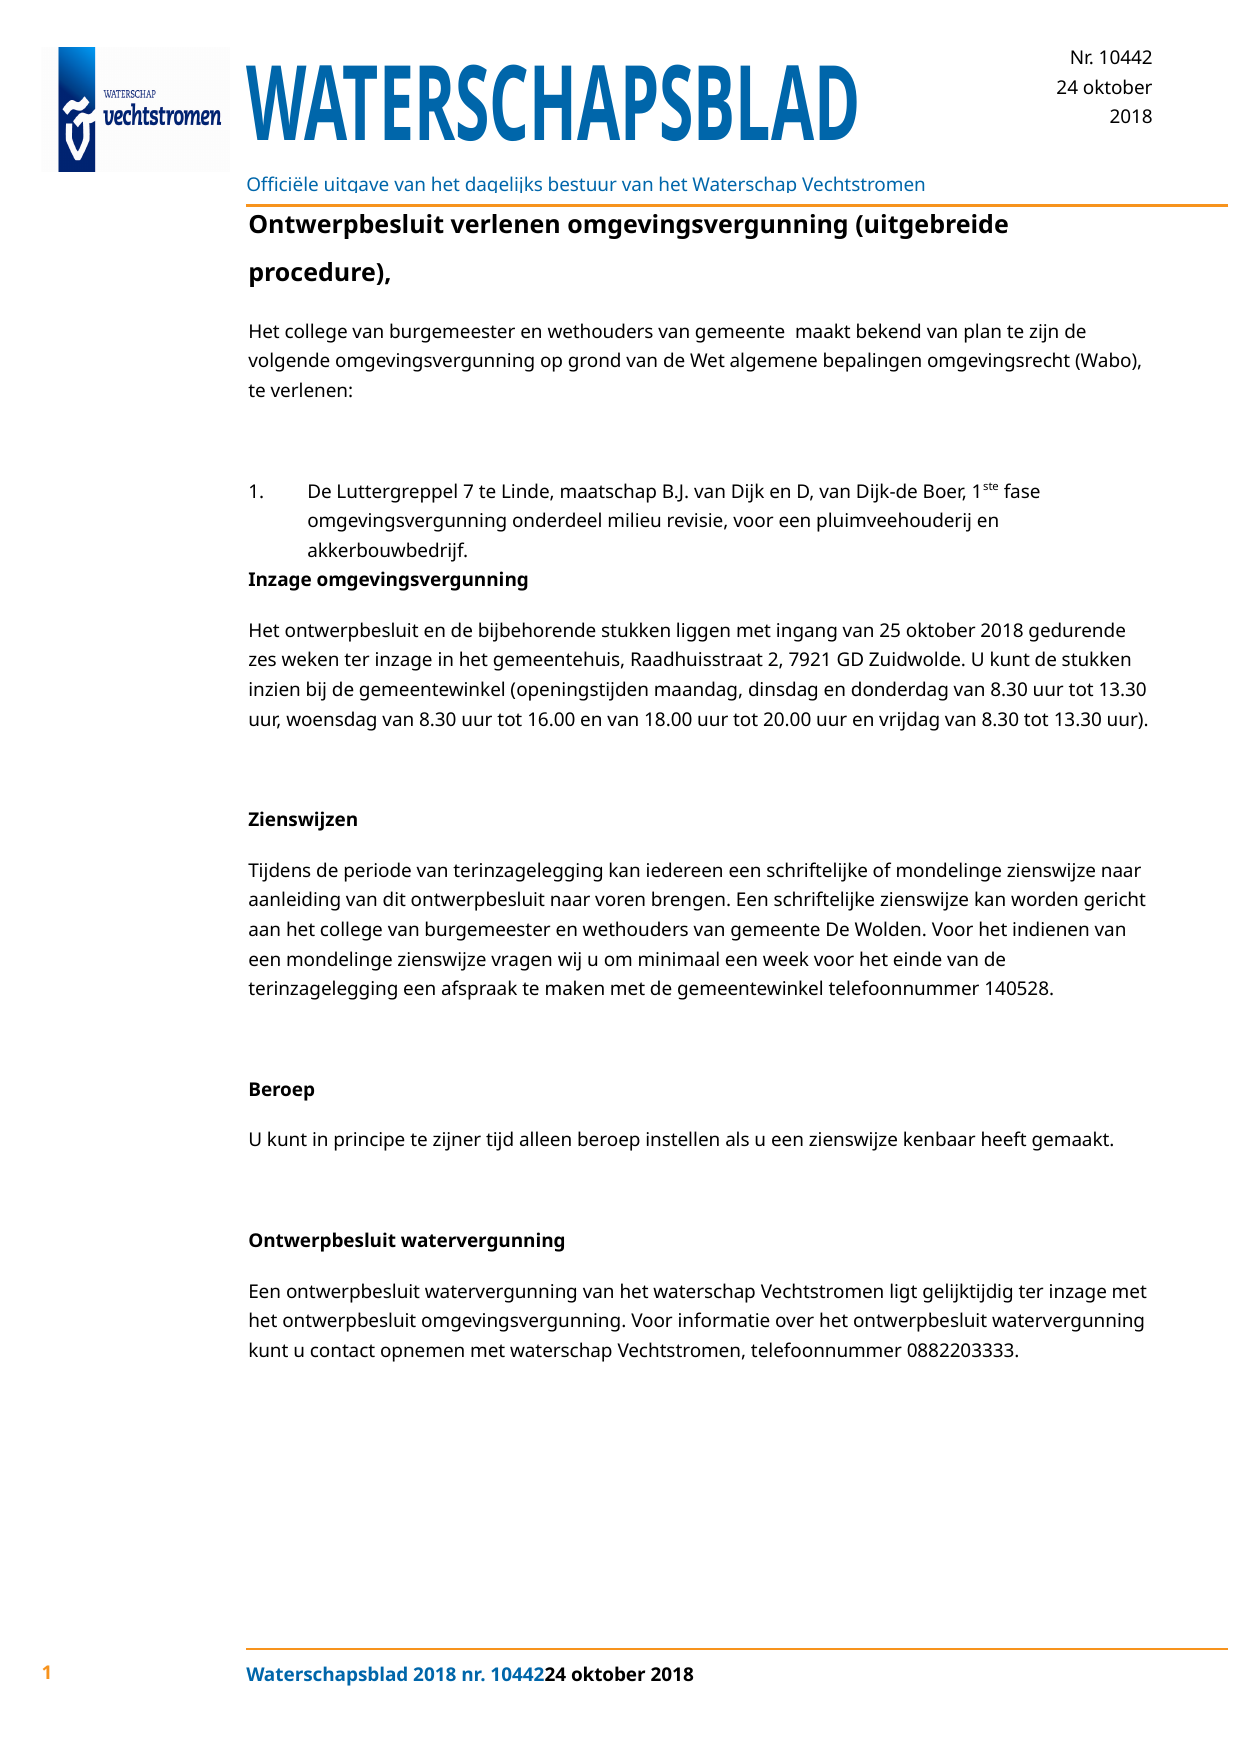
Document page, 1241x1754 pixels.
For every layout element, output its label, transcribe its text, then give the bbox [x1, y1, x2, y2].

picture [41, 47, 231, 172]
text Zienswijzen [248, 807, 1152, 832]
text Het ontwerpbesluit en de bijbehorende stukken liggen met ingang van 25 oktober 2018 gedurende zes weken ter inzage in het gemeentehuis, Raadhuisstraat 2, 7921 GD Zuidwolde. U kunt de stukken inzien bij de gemeentewinkel (openingstijden maandag, dinsdag en donderdag van 8.30 uur tot 13.30 uur, woensdag van 8.30 uur tot 16.00 en van 18.00 uur tot 20.00 uur en vrijdag van 8.30 tot 13.30 uur). [248, 617, 1152, 732]
text U kunt in principe te zijner tijd alleen beroep instellen als u een zienswijze kenbaar heeft gemaakt. [248, 1127, 1152, 1152]
list De Luttergreppel 7 te Linde, maatschap B.J. van Dijk en D, van Dijk-de Boer, 1ste fase omgevingsvergunning onderdeel milieu revisie, voor een pluimveehouderij en akkerbouwbedrijf. [248, 478, 1152, 563]
text Tijdens de periode van terinzagelegging kan iedereen een schriftelijke of mondelinge zienswijze naar aanleiding van dit ontwerpbesluit naar voren brengen. Een schriftelijke zienswijze kan worden gericht aan het college van burgemeester en wethouders van gemeente De Wolden. Voor het indienen van een mondelinge zienswijze vragen wij u om minimaal een week voor het einde van de terinzagelegging een afspraak te maken met de gemeentewinkel telefoonnummer 140528. [248, 857, 1152, 1001]
text Ontwerpbesluit verlenen omgevingsvergunning (uitgebreide procedure), [248, 207, 1152, 288]
text Beroep [248, 1076, 1152, 1102]
text Inzage omgevingsvergunning [248, 567, 1152, 592]
text Een ontwerpbesluit watervergunning van het waterschap Vechtstromen ligt gelijktijdig ter inzage met het ontwerpbesluit omgevingsvergunning. Voor informatie over het ontwerpbesluit watervergunning kunt u contact opnemen met waterschap Vechtstromen, telefoonnummer 0882203333. [248, 1278, 1152, 1363]
text Ontwerpbesluit watervergunning [248, 1227, 1152, 1253]
text Het college van burgemeester en wethouders van gemeente maakt bekend van plan te zijn de volgende omgevingsvergunning op grond van de Wet algemene bepalingen omgevingsrecht (Wabo), te verlenen: [248, 318, 1152, 403]
